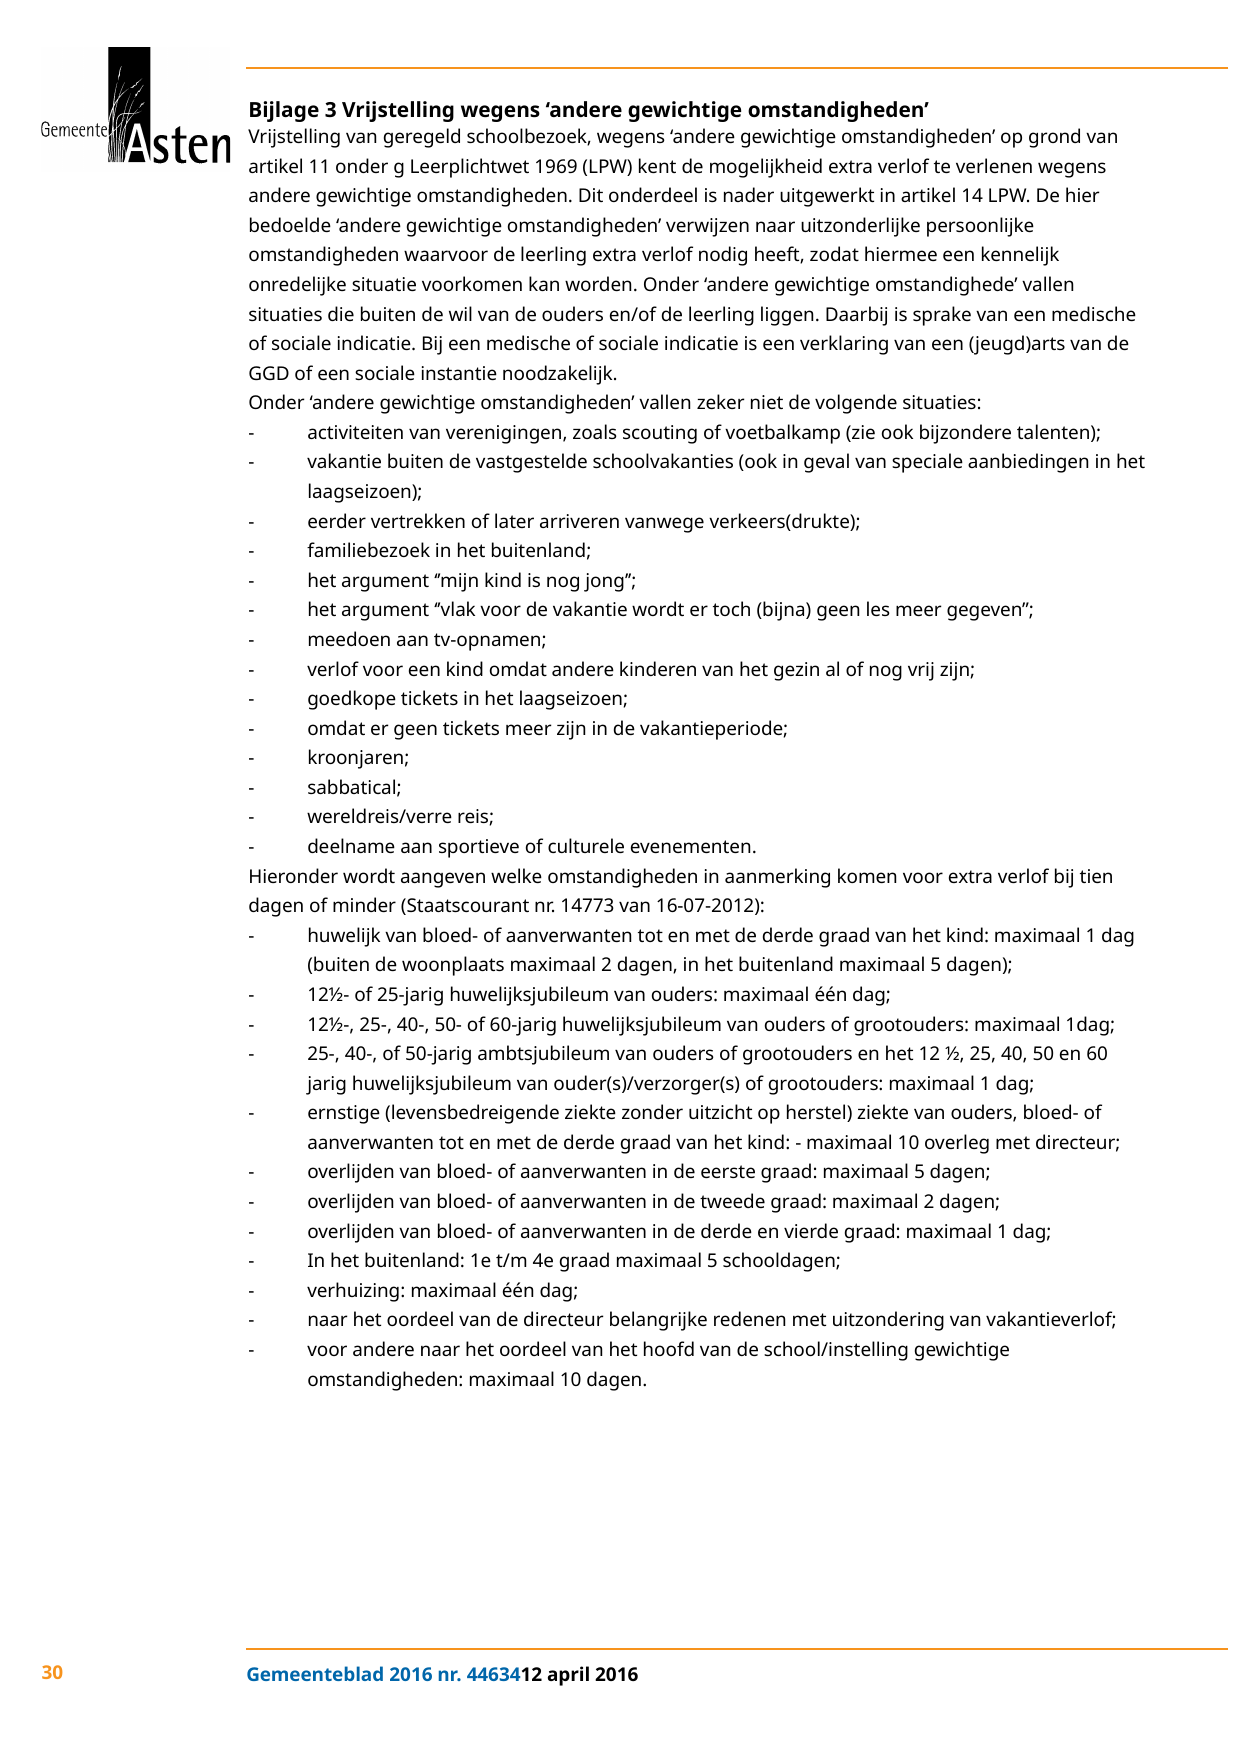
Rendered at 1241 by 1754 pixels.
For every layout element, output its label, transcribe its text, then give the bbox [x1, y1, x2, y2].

list sabbatical; [248, 774, 1152, 800]
list eerder vertrekken of later arriveren vanwege verkeers(drukte); [248, 508, 1152, 534]
list overlijden van bloed- of aanverwanten in de tweede graad: maximaal 2 dagen; [248, 1188, 1152, 1214]
list overlijden van bloed- of aanverwanten in de eerste graad: maximaal 5 dagen; [248, 1159, 1152, 1184]
list voor andere naar het oordeel van het hoofd van de school/instelling gewichtige omstandigheden: maximaal 10 dagen. [248, 1336, 1152, 1392]
list wereldreis/verre reis; [248, 804, 1152, 829]
list vakantie buiten de vastgestelde schoolvakanties (ook in geval van speciale aanbiedingen in het laagseizoen); [248, 449, 1152, 504]
list activiteiten van verenigingen, zoals scouting of voetbalkamp (zie ook bijzondere talenten); [248, 419, 1152, 445]
list overlijden van bloed- of aanverwanten in de derde en vierde graad: maximaal 1 dag; [248, 1218, 1152, 1244]
picture [41, 47, 231, 172]
list het argument ‘’vlak voor de vakantie wordt er toch (bijna) geen les meer gegeven’’; [248, 597, 1152, 622]
text Vrijstelling van geregeld schoolbezoek, wegens ‘andere gewichtige omstandigheden’ op grond van artikel 11 onder g Leerplichtwet 1969 (LPW) kent de mogelijkheid extra verlof te verlenen wegens andere gewichtige omstandigheden. Dit onderdeel is nader uitgewerkt in artikel 14 LPW. De hier bedoelde ‘andere gewichtige omstandigheden’ verwijzen naar uitzonderlijke persoonlijke omstandigheden waarvoor de leerling extra verlof nodig heeft, zodat hiermee een kennelijk onredelijke situatie voorkomen kan worden. Onder ‘andere gewichtige omstandighede’ vallen situaties die buiten de wil van de ouders en/of de leerling liggen. Daarbij is sprake van een medische of sociale indicatie. Bij een medische of sociale indicatie is een verklaring van een (jeugd)arts van de GGD of een sociale instantie noodzakelijk. [248, 123, 1152, 386]
list ernstige (levensbedreigende ziekte zonder uitzicht op herstel) ziekte van ouders, bloed- of aanverwanten tot en met de derde graad van het kind: - maximaal 10 overleg met directeur; [248, 1099, 1152, 1155]
text Onder ‘andere gewichtige omstandigheden’ vallen zeker niet de volgende situaties: [248, 389, 1152, 415]
text Bijlage 3 Vrijstelling wegens ‘andere gewichtige omstandigheden’ [248, 95, 1152, 123]
list familiebezoek in het buitenland; [248, 537, 1152, 563]
list 12½-, 25-, 40-, 50- of 60-jarig huwelijksjubileum van ouders of grootouders: maximaal 1dag; [248, 1011, 1152, 1037]
text Hieronder wordt aangeven welke omstandigheden in aanmerking komen voor extra verlof bij tien dagen of minder (Staatscourant nr. 14773 van 16-07-2012): [248, 863, 1152, 918]
list meedoen aan tv-opnamen; [248, 626, 1152, 652]
list kroonjaren; [248, 744, 1152, 770]
list verhuizing: maximaal één dag; [248, 1277, 1152, 1303]
list deelname aan sportieve of culturele evenementen. [248, 833, 1152, 859]
list 12½- of 25-jarig huwelijksjubileum van ouders: maximaal één dag; [248, 981, 1152, 1007]
list huwelijk van bloed- of aanverwanten tot en met de derde graad van het kind: maximaal 1 dag (buiten de woonplaats maximaal 2 dagen, in het buitenland maximaal 5 dagen); [248, 922, 1152, 977]
list omdat er geen tickets meer zijn in de vakantieperiode; [248, 715, 1152, 741]
list In het buitenland: 1e t/m 4e graad maximaal 5 schooldagen; [248, 1247, 1152, 1273]
list verlof voor een kind omdat andere kinderen van het gezin al of nog vrij zijn; [248, 656, 1152, 682]
list 25-, 40-, of 50-jarig ambtsjubileum van ouders of grootouders en het 12 ½, 25, 40, 50 en 60 jarig huwelijksjubileum van ouder(s)/verzorger(s) of grootouders: maximaal 1 dag; [248, 1040, 1152, 1096]
list naar het oordeel van de directeur belangrijke redenen met uitzondering van vakantieverlof; [248, 1307, 1152, 1332]
list goedkope tickets in het laagseizoen; [248, 685, 1152, 711]
list het argument ‘’mijn kind is nog jong’’; [248, 567, 1152, 593]
